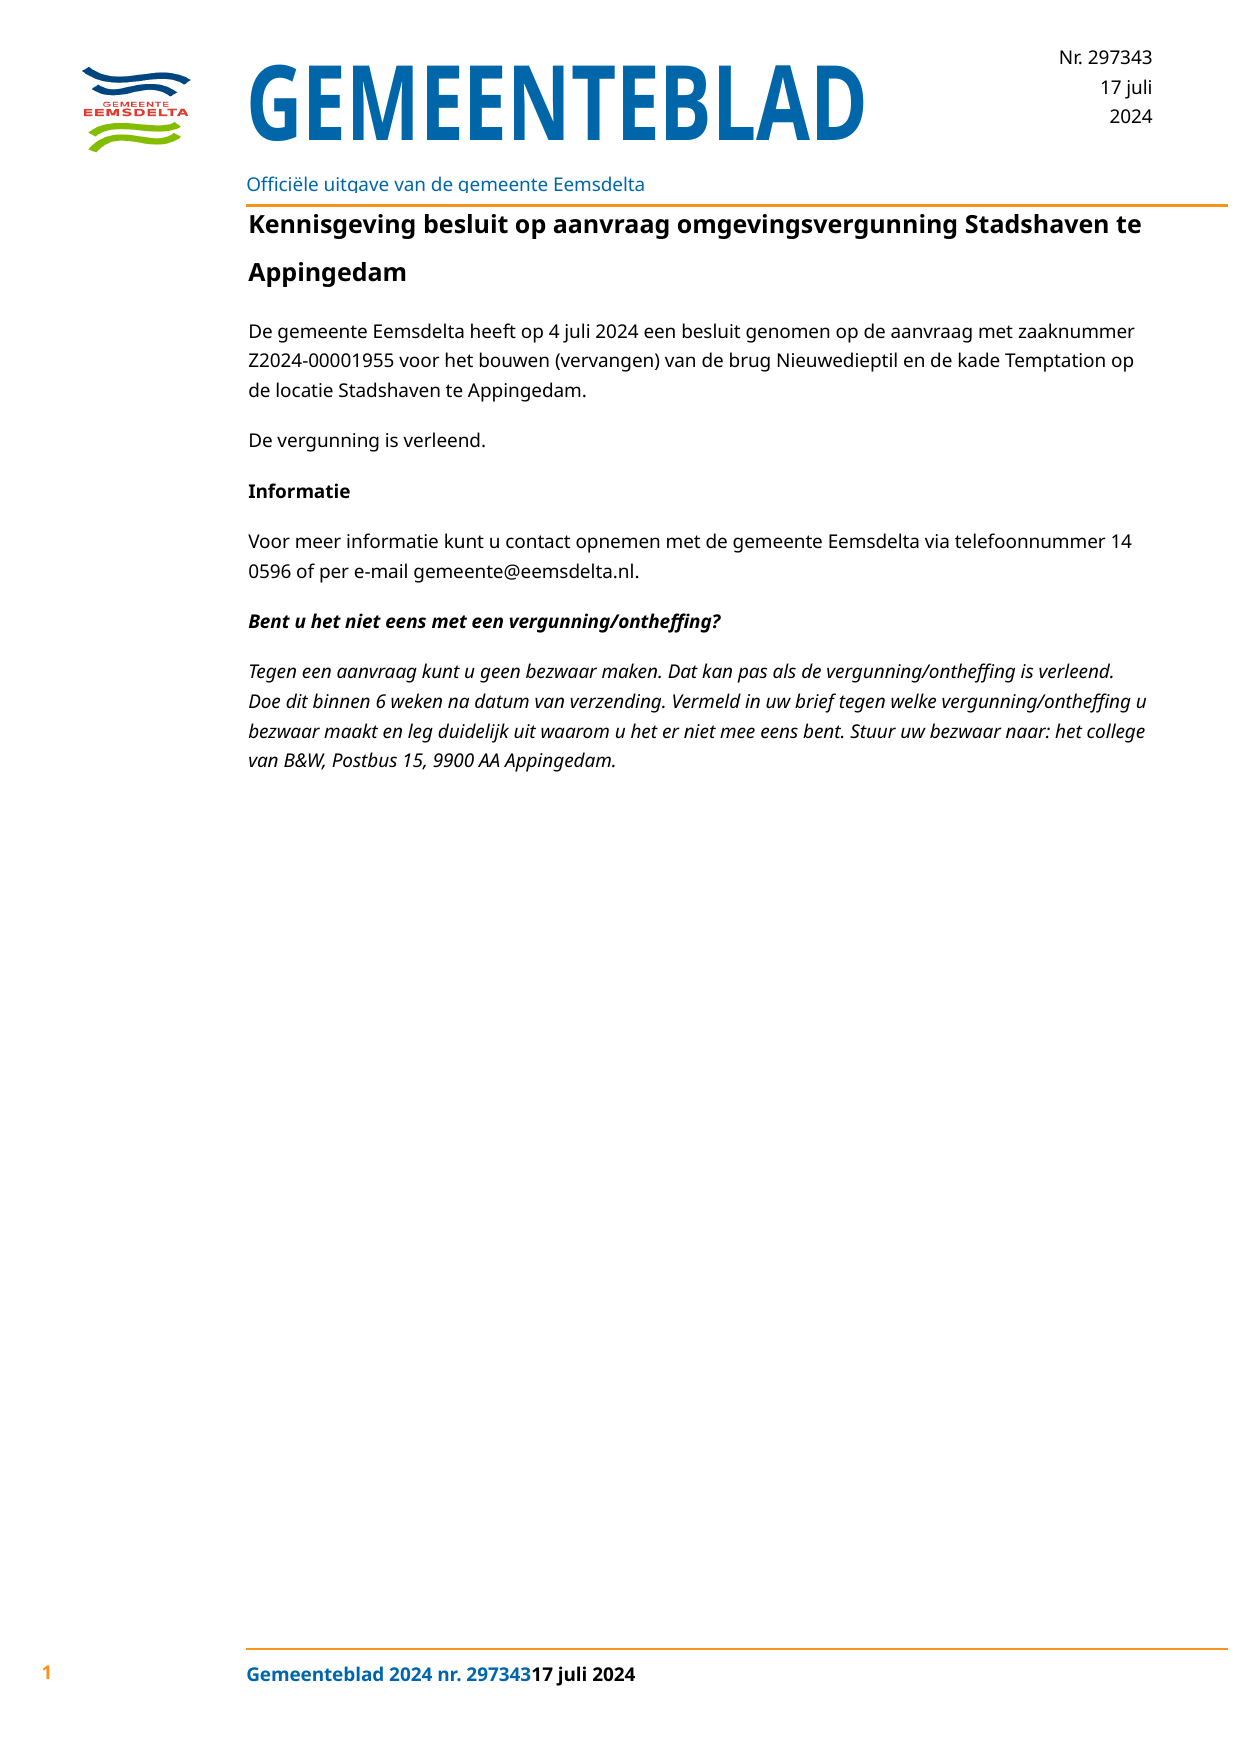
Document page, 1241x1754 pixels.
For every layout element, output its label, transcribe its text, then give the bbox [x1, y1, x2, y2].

text Voor meer informatie kunt u contact opnemen met de gemeente Eemsdelta via telefoonnummer 14 0596 of per e-mail gemeente@eemsdelta.nl. [248, 528, 1152, 584]
text Tegen een aanvraag kunt u geen bezwaar maken. Dat kan pas als de vergunning/ontheffing is verleend. Doe dit binnen 6 weken na datum van verzending. Vermeld in uw brief tegen welke vergunning/ontheffing u bezwaar maakt en leg duidelijk uit waarom u het er niet mee eens bent. Stuur uw bezwaar naar: het college van B&W, Postbus 15, 9900 AA Appingedam. [248, 659, 1152, 773]
text Kennisgeving besluit op aanvraag omgevingsvergunning Stadshaven te Appingedam [248, 207, 1152, 288]
text De vergunning is verleend. [248, 427, 1152, 453]
text Informatie [248, 478, 1152, 504]
picture [41, 47, 231, 172]
text Bent u het niet eens met een vergunning/ontheffing? [248, 608, 1152, 634]
text De gemeente Eemsdelta heeft op 4 juli 2024 een besluit genomen op de aanvraag met zaaknummer Z2024-00001955 voor het bouwen (vervangen) van de brug Nieuwedieptil en de kade Temptation op de locatie Stadshaven te Appingedam. [248, 318, 1152, 403]
